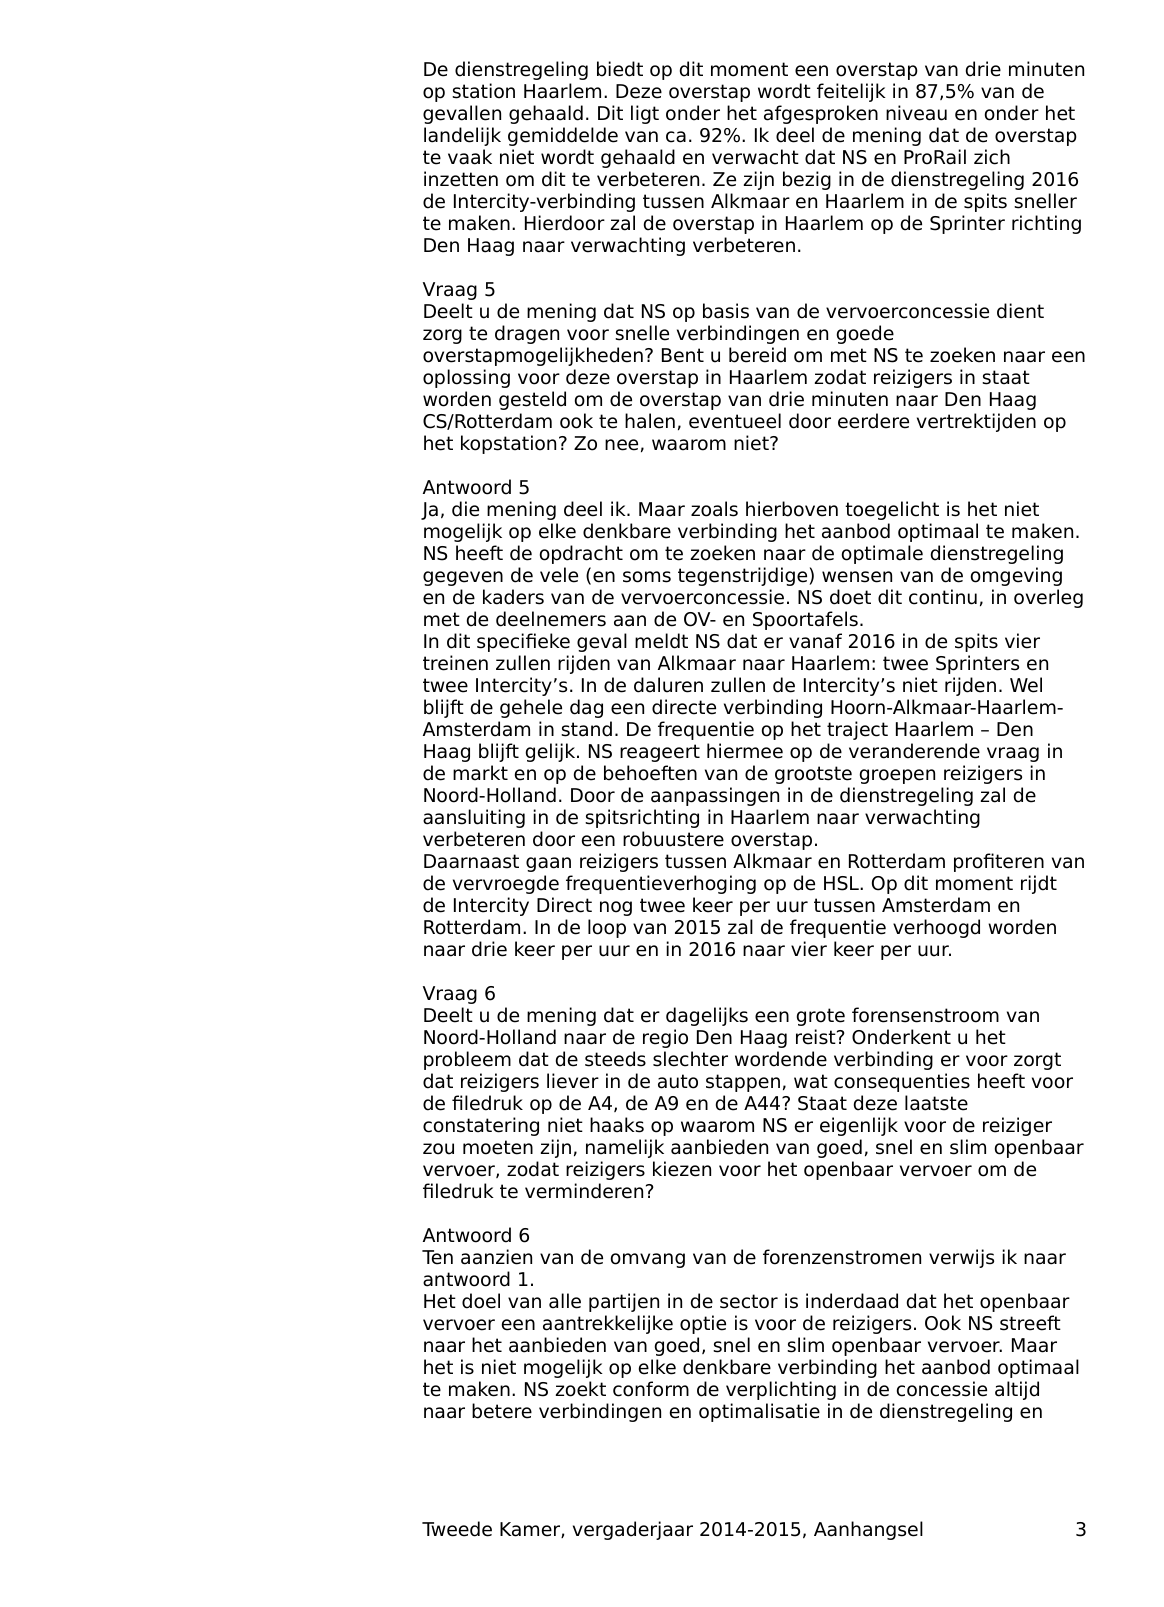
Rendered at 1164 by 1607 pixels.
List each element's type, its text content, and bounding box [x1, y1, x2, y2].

text Deelt u de mening dat NS op basis van de vervoerconcessie dient zorg te dragen voor snelle verbindingen en goede overstapmogelijkheden? Bent u bereid om met NS te zoeken naar een oplossing voor deze overstap in Haarlem zodat reizigers in staat worden gesteld om de overstap van drie minuten naar Den Haag CS/Rotterdam ook te halen, eventueel door eerdere vertrektijden op het kopstation? Zo nee, waarom niet? [422, 301, 1087, 455]
text In dit specifieke geval meldt NS dat er vanaf 2016 in de spits vier treinen zullen rijden van Alkmaar naar Haarlem: twee Sprinters en twee Intercity’s. In de daluren zullen de Intercity’s niet rijden. Wel blijft de gehele dag een directe verbinding Hoorn-Alkmaar-Haarlem-Amsterdam in stand. De frequentie op het traject Haarlem – Den Haag blijft gelijk. NS reageert hiermee op de veranderende vraag in de markt en op de behoeften van de grootste groepen reizigers in Noord-Holland. Door de aanpassingen in de dienstregeling zal de aansluiting in de spitsrichting in Haarlem naar verwachting verbeteren door een robuustere overstap. [422, 631, 1087, 851]
text Daarnaast gaan reizigers tussen Alkmaar en Rotterdam profiteren van de vervroegde frequentieverhoging op de HSL. Op dit moment rijdt de Intercity Direct nog twee keer per uur tussen Amsterdam en Rotterdam. In de loop van 2015 zal de frequentie verhoogd worden naar drie keer per uur en in 2016 naar vier keer per uur. [422, 851, 1087, 961]
text De dienstregeling biedt op dit moment een overstap van drie minuten op station Haarlem. Deze overstap wordt feitelijk in 87,5% van de gevallen gehaald. Dit ligt onder het afgesproken niveau en onder het landelijk gemiddelde van ca. 92%. Ik deel de mening dat de overstap te vaak niet wordt gehaald en verwacht dat NS en ProRail zich inzetten om dit te verbeteren. Ze zijn bezig in de dienstregeling 2016 de Intercity-verbinding tussen Alkmaar en Haarlem in de spits sneller te maken. Hierdoor zal de overstap in Haarlem op de Sprinter richting Den Haag naar verwachting verbeteren. [422, 59, 1087, 257]
text Het doel van alle partijen in de sector is inderdaad dat het openbaar vervoer een aantrekkelijke optie is voor de reizigers. Ook NS streeft naar het aanbieden van goed, snel en slim openbaar vervoer. Maar het is niet mogelijk op elke denkbare verbinding het aanbod optimaal te maken. NS zoekt conform de verplichting in de concessie altijd naar betere verbindingen en optimalisatie in de dienstregeling en [422, 1291, 1087, 1423]
text Vraag 5 [422, 279, 1087, 301]
text Ten aanzien van de omvang van de forenzenstromen verwijs ik naar antwoord 1. [422, 1247, 1087, 1291]
text Deelt u de mening dat er dagelijks een grote forensenstroom van Noord-Holland naar de regio Den Haag reist? Onderkent u het probleem dat de steeds slechter wordende verbinding er voor zorgt dat reizigers liever in de auto stappen, wat consequenties heeft voor de filedruk op de A4, de A9 en de A44? Staat deze laatste constatering niet haaks op waarom NS er eigenlijk voor de reiziger zou moeten zijn, namelijk aanbieden van goed, snel en slim openbaar vervoer, zodat reizigers kiezen voor het openbaar vervoer om de filedruk te verminderen? [422, 1005, 1087, 1203]
text Vraag 6 [422, 983, 1087, 1005]
text Antwoord 6 [422, 1225, 1087, 1247]
text Ja, die mening deel ik. Maar zoals hierboven toegelicht is het niet mogelijk op elke denkbare verbinding het aanbod optimaal te maken. NS heeft de opdracht om te zoeken naar de optimale dienstregeling gegeven de vele (en soms tegenstrijdige) wensen van de omgeving en de kaders van de vervoerconcessie. NS doet dit continu, in overleg met de deelnemers aan de OV- en Spoortafels. [422, 499, 1087, 631]
text Antwoord 5 [422, 477, 1087, 499]
